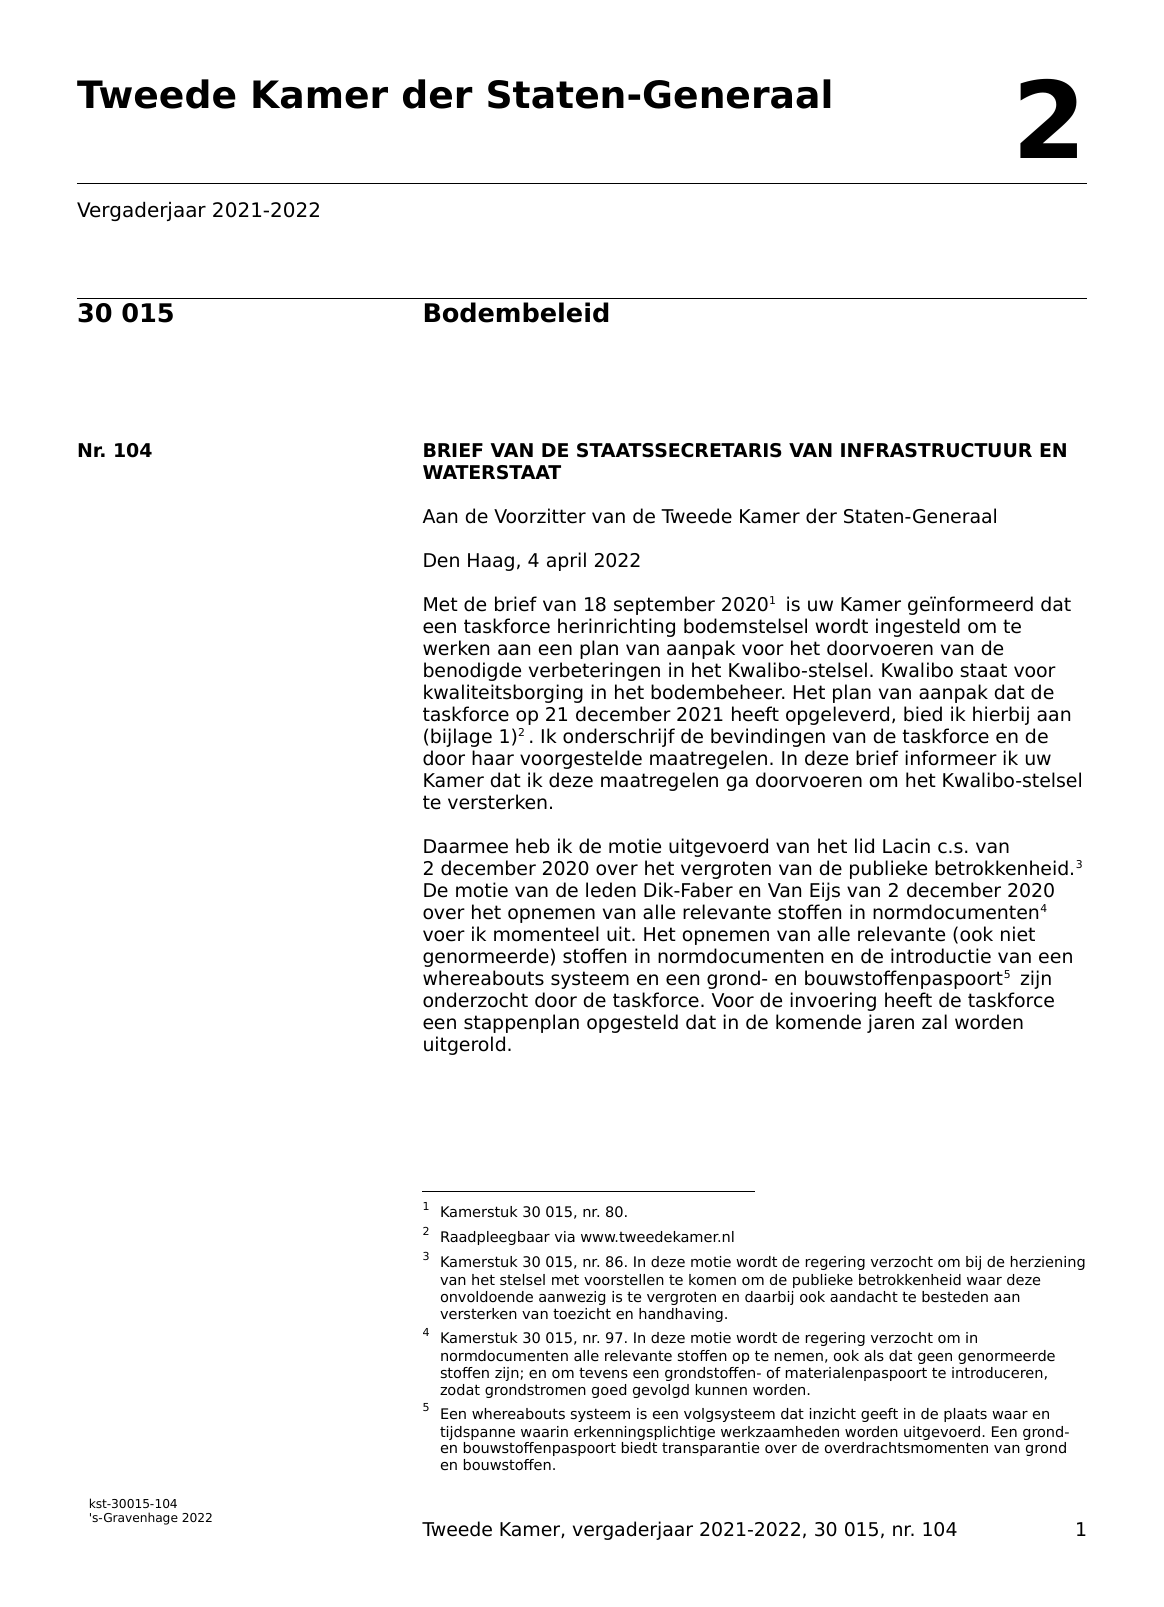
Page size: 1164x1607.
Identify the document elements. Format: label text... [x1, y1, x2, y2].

text Den Haag, 4 april 2022 [422, 550, 1087, 572]
text Kamerstuk 30 015, nr. 97. In deze motie wordt de regering verzocht om in normdocumenten alle relevante stoffen op te nemen, ook als dat geen genormeerde stoffen zijn; en om tevens een grondstoffen- of materialenpaspoort te introduceren, zodat grondstromen goed gevolgd kunnen worden. [422, 1326, 1087, 1399]
text Raadpleegbaar via www.tweedekamer.nl [422, 1225, 1087, 1247]
text Met de brief van 18 september 2020 is uw Kamer geïnformeerd dat een taskforce herinrichting bodemstelsel wordt ingesteld om te werken aan een plan van aanpak voor het doorvoeren van de benodigde verbeteringen in het Kwalibo-stelsel. Kwalibo staat voor kwaliteitsborging in het bodembeheer. Het plan van aanpak dat de taskforce op 21 december 2021 heeft opgeleverd, bied ik hierbij aan (bijlage 1). Ik onderschrijf de bevindingen van de taskforce en de door haar voorgestelde maatregelen. In deze brief informeer ik uw Kamer dat ik deze maatregelen ga doorvoeren om het Kwalibo-stelsel te versterken. [422, 594, 1087, 814]
text 's-Gravenhage 2022 [88, 1511, 323, 1525]
text Een whereabouts systeem is een volgsysteem dat inzicht geeft in de plaats waar en tijdspanne waarin erkenningsplichtige werkzaamheden worden uitgevoerd. Een grond- en bouwstoffenpaspoort biedt transparantie over de overdrachtsmomenten van grond en bouwstoffen. [422, 1402, 1087, 1474]
text Aan de Voorzitter van de Tweede Kamer der Staten-Generaal [422, 506, 1087, 528]
text Daarmee heb ik de motie uitgevoerd van het lid Lacin c.s. van 2 december 2020 over het vergroten van de publieke betrokkenheid. De motie van de leden Dik-Faber en Van Eijs van 2 december 2020 over het opnemen van alle relevante stoffen in normdocumenten voer ik momenteel uit. Het opnemen van alle relevante (ook niet genormeerde) stoffen in normdocumenten en de introductie van een whereabouts systeem en een grond- en bouwstoffenpaspoort zijn onderzocht door de taskforce. Voor de invoering heeft de taskforce een stappenplan opgesteld dat in de komende jaren zal worden uitgerold. [422, 836, 1087, 1056]
subtitle Nr. 104 BRIEF VAN DE STAATSSECRETARIS VAN INFRASTRUCTUUR EN WATERSTAAT [77, 440, 1087, 484]
table_header Tweede Kamer der Staten-Generaal [77, 59, 886, 183]
table_header 2 [886, 59, 1087, 183]
text kst-30015-104 [88, 1497, 323, 1511]
table_cell Vergaderjaar 2021-2022 [77, 184, 1087, 298]
subtitle 30 015 Bodembeleid [77, 299, 1087, 329]
text Kamerstuk 30 015, nr. 80. [422, 1200, 1087, 1222]
text Kamerstuk 30 015, nr. 86. In deze motie wordt de regering verzocht om bij de herziening van het stelsel met voorstellen te komen om de publieke betrokkenheid waar deze onvoldoende aanwezig is te vergroten en daarbij ook aandacht te besteden aan versterken van toezicht en handhaving. [422, 1250, 1087, 1323]
